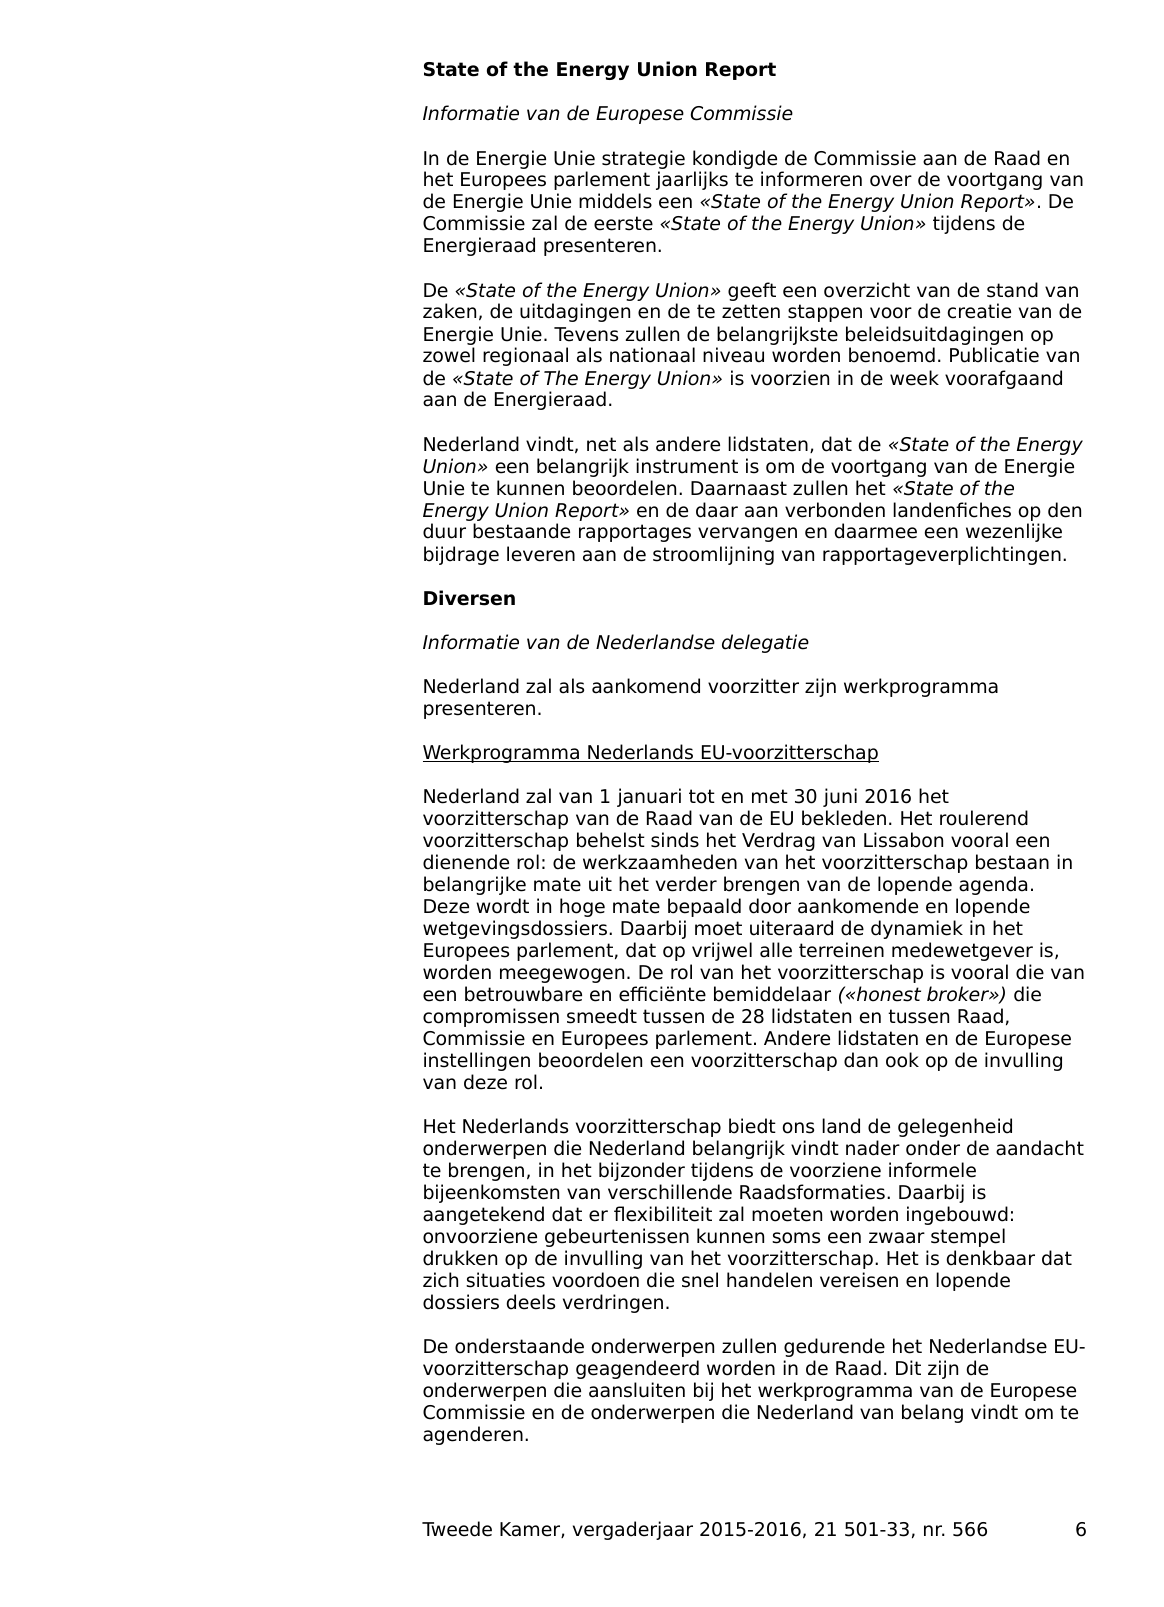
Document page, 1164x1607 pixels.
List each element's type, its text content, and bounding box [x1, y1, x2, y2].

text In de Energie Unie strategie kondigde de Commissie aan de Raad en het Europees parlement jaarlijks te informeren over de voortgang van de Energie Unie middels een «State of the Energy Union Report». De Commissie zal de eerste «State of the Energy Union» tijdens de Energieraad presenteren. [422, 147, 1087, 257]
text Het Nederlands voorzitterschap biedt ons land de gelegenheid onderwerpen die Nederland belangrijk vindt nader onder de aandacht te brengen, in het bijzonder tijdens de voorziene informele bijeenkomsten van verschillende Raadsformaties. Daarbij is aangetekend dat er flexibiliteit zal moeten worden ingebouwd: onvoorziene gebeurtenissen kunnen soms een zwaar stempel drukken op de invulling van het voorzitterschap. Het is denkbaar dat zich situaties voordoen die snel handelen vereisen en lopende dossiers deels verdringen. [422, 1116, 1087, 1314]
subtitle State of the Energy Union Report [422, 59, 1087, 81]
subtitle Werkprogramma Nederlands EU-voorzitterschap [422, 742, 1087, 764]
text Nederland zal als aankomend voorzitter zijn werkprogramma presenteren. [422, 676, 1087, 720]
text De onderstaande onderwerpen zullen gedurende het Nederlandse EU-voorzitterschap geagendeerd worden in de Raad. Dit zijn de onderwerpen die aansluiten bij het werkprogramma van de Europese Commissie en de onderwerpen die Nederland van belang vindt om te agenderen. [422, 1336, 1087, 1446]
text Informatie van de Nederlandse delegatie [422, 632, 1087, 654]
subtitle Diversen [422, 588, 1087, 609]
text Nederland vindt, net als andere lidstaten, dat de «State of the Energy Union» een belangrijk instrument is om de voortgang van de Energie Unie te kunnen beoordelen. Daarnaast zullen het «State of the Energy Union Report» en de daar aan verbonden landenfiches op den duur bestaande rapportages vervangen en daarmee een wezenlijke bijdrage leveren aan de stroomlijning van rapportageverplichtingen. [422, 433, 1087, 565]
text Informatie van de Europese Commissie [422, 103, 1087, 125]
text Nederland zal van 1 januari tot en met 30 juni 2016 het voorzitterschap van de Raad van de EU bekleden. Het roulerend voorzitterschap behelst sinds het Verdrag van Lissabon vooral een dienende rol: de werkzaamheden van het voorzitterschap bestaan in belangrijke mate uit het verder brengen van de lopende agenda. Deze wordt in hoge mate bepaald door aankomende en lopende wetgevingsdossiers. Daarbij moet uiteraard de dynamiek in het Europees parlement, dat op vrijwel alle terreinen medewetgever is, worden meegewogen. De rol van het voorzitterschap is vooral die van een betrouwbare en efficiënte bemiddelaar («honest broker») die compromissen smeedt tussen de 28 lidstaten en tussen Raad, Commissie en Europees parlement. Andere lidstaten en de Europese instellingen beoordelen een voorzitterschap dan ook op de invulling van deze rol. [422, 786, 1087, 1094]
text De «State of the Energy Union» geeft een overzicht van de stand van zaken, de uitdagingen en de te zetten stappen voor de creatie van de Energie Unie. Tevens zullen de belangrijkste beleidsuitdagingen op zowel regionaal als nationaal niveau worden benoemd. Publicatie van de «State of The Energy Union» is voorzien in de week voorafgaand aan de Energieraad. [422, 279, 1087, 411]
